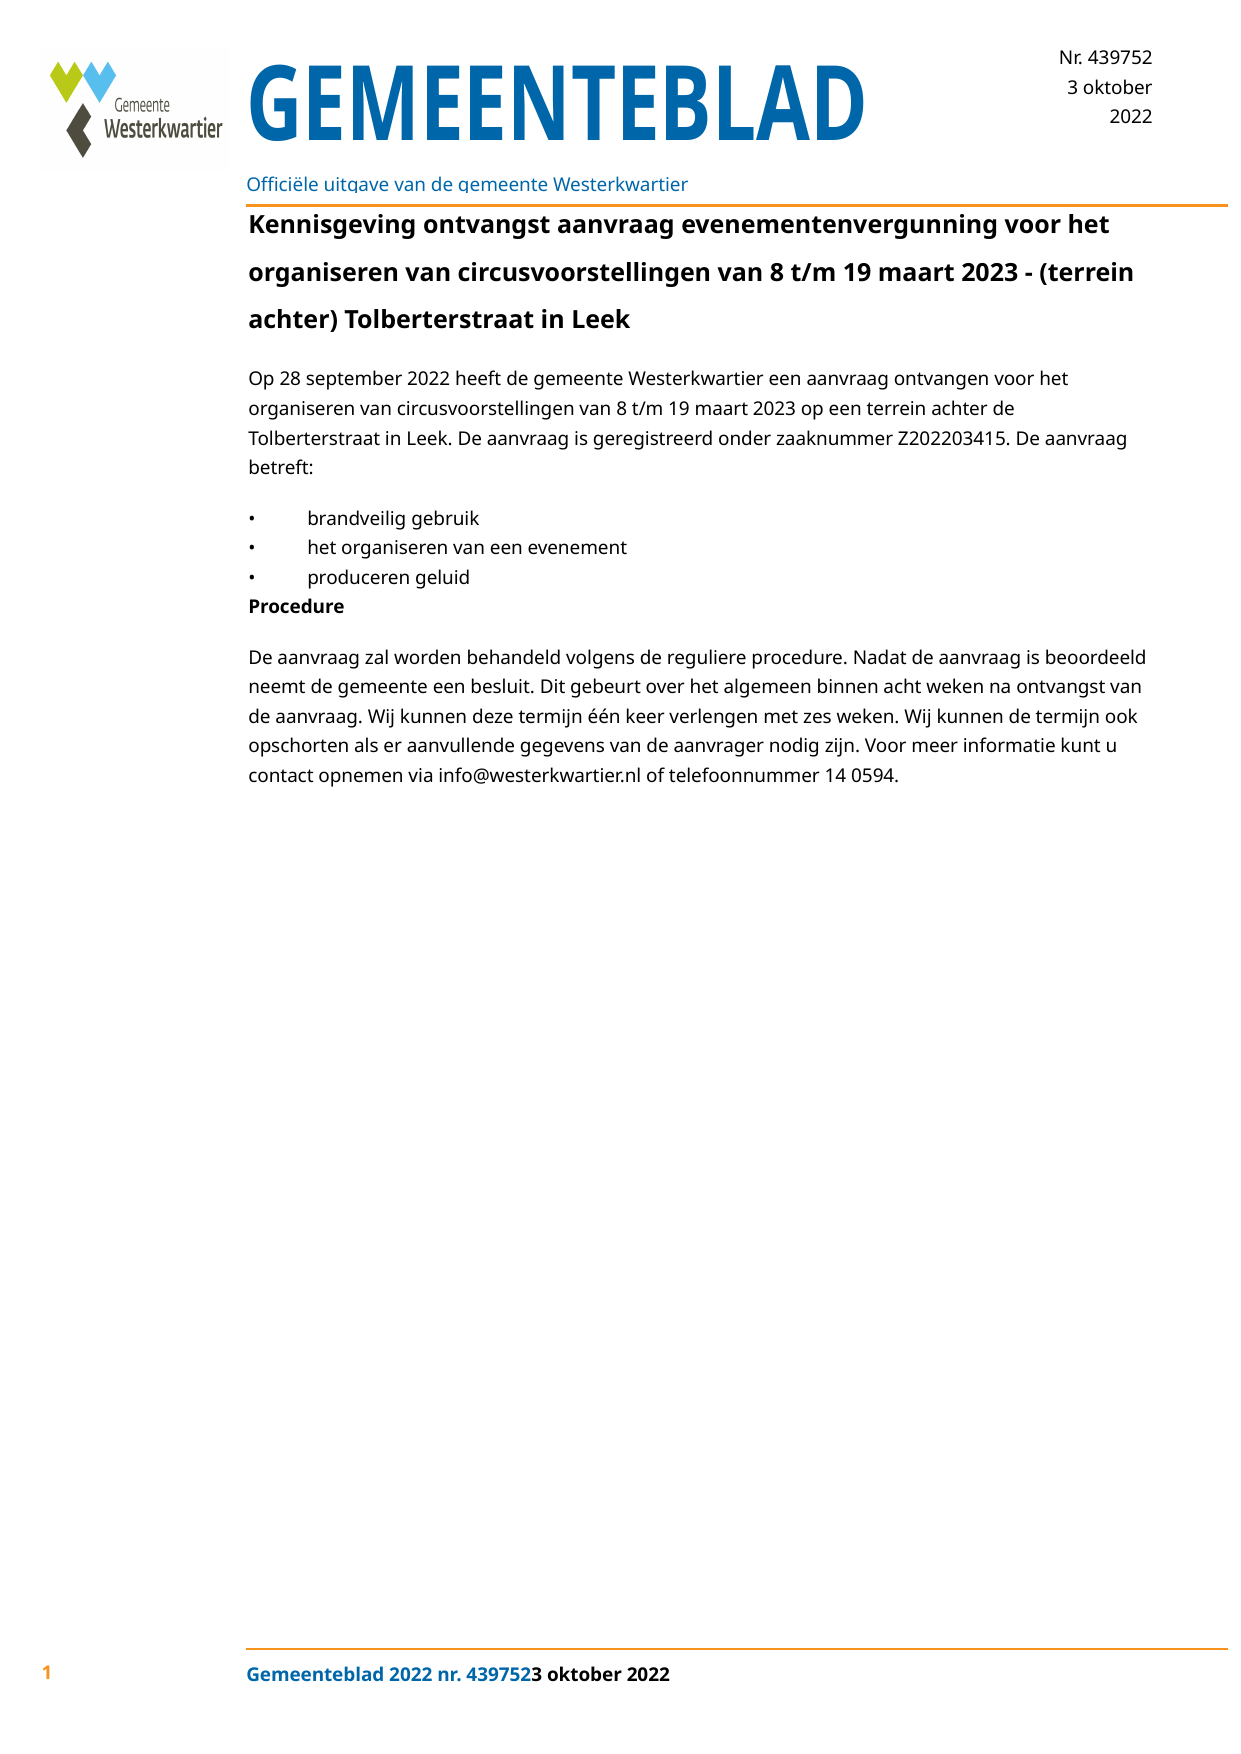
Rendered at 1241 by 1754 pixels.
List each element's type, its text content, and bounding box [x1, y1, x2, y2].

text De aanvraag zal worden behandeld volgens de reguliere procedure. Nadat de aanvraag is beoordeeld neemt de gemeente een besluit. Dit gebeurt over het algemeen binnen acht weken na ontvangst van de aanvraag. Wij kunnen deze termijn één keer verlengen met zes weken. Wij kunnen de termijn ook opschorten als er aanvullende gegevens van de aanvrager nodig zijn. Voor meer informatie kunt u contact opnemen via info@westerkwartier.nl of telefoonnummer 14 0594. [248, 644, 1152, 788]
list het organiseren van een evenement [248, 534, 1152, 560]
list produceren geluid [248, 564, 1152, 589]
text Kennisgeving ontvangst aanvraag evenementenvergunning voor het organiseren van circusvoorstellingen van 8 t/m 19 maart 2023 - (terrein achter) Tolberterstraat in Leek [248, 207, 1152, 336]
picture [41, 47, 231, 172]
text Procedure [248, 593, 1152, 619]
text Op 28 september 2022 heeft de gemeente Westerkwartier een aanvraag ontvangen voor het organiseren van circusvoorstellingen van 8 t/m 19 maart 2023 op een terrein achter de Tolberterstraat in Leek. De aanvraag is geregistreerd onder zaaknummer Z202203415. De aanvraag betreft: [248, 366, 1152, 480]
list brandveilig gebruik [248, 505, 1152, 530]
